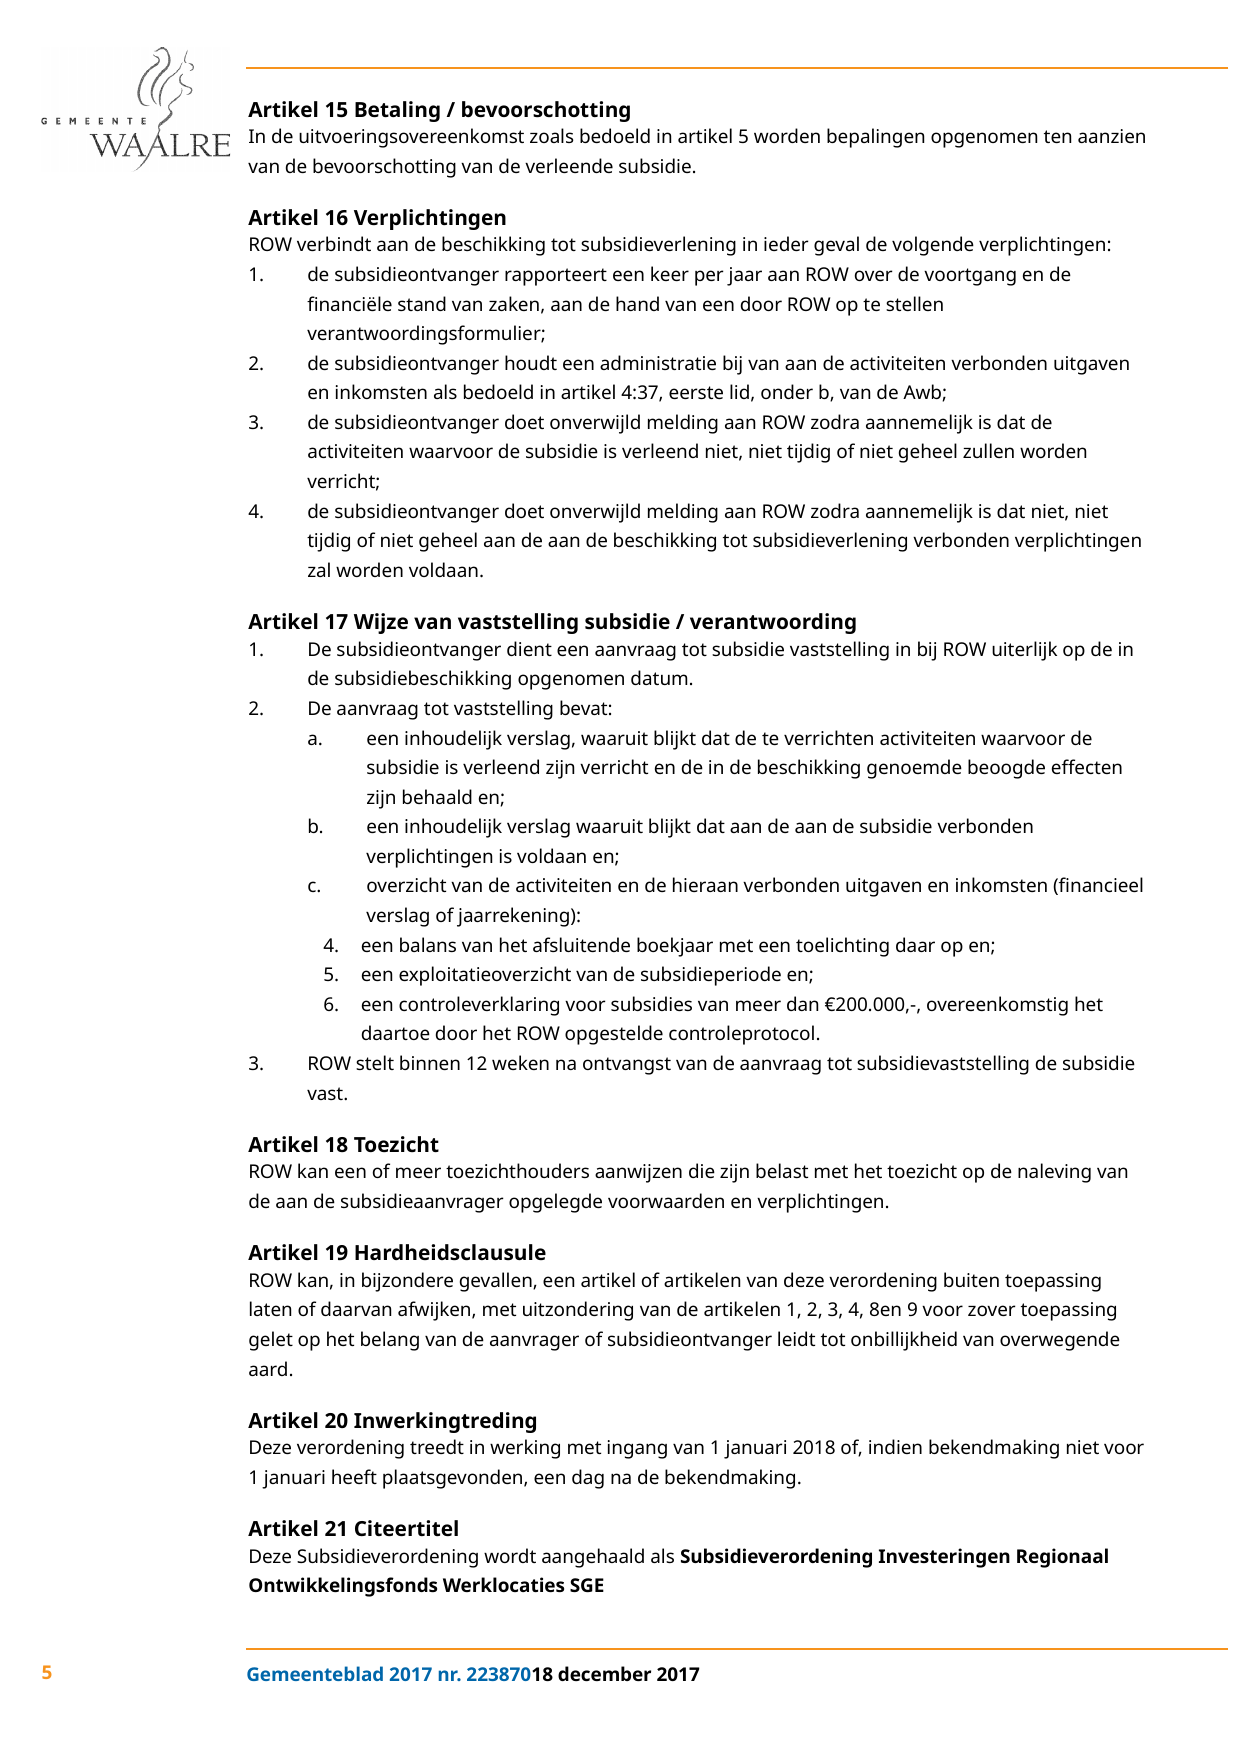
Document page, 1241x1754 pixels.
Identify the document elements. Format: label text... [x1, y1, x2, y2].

text ROW kan een of meer toezichthouders aanwijzen die zijn belast met het toezicht op de naleving van de aan de subsidieaanvrager opgelegde voorwaarden en verplichtingen. [248, 1158, 1152, 1214]
list een balans van het afsluitende boekjaar met een toelichting daar op en; [323, 932, 1152, 957]
list een controleverklaring voor subsidies van meer dan €200.000,-, overeenkomstig het daartoe door het ROW opgestelde controleprotocol. [323, 991, 1152, 1046]
text Deze verordening treedt in werking met ingang van 1 januari 2018 of, indien bekendmaking niet voor 1 januari heeft plaatsgevonden, een dag na de bekendmaking. [248, 1434, 1152, 1490]
list een inhoudelijk verslag waaruit blijkt dat aan de aan de subsidie verbonden verplichtingen is voldaan en; [307, 813, 1152, 869]
text Artikel 20 Inwerkingtreding [248, 1406, 1152, 1434]
text ROW verbindt aan de beschikking tot subsidieverlening in ieder geval de volgende verplichtingen: [248, 232, 1152, 257]
list de subsidieontvanger rapporteert een keer per jaar aan ROW over de voortgang en de financiële stand van zaken, aan de hand van een door ROW op te stellen verantwoordingsformulier; [248, 261, 1152, 346]
list overzicht van de activiteiten en de hieraan verbonden uitgaven en inkomsten (financieel verslag of jaarrekening): [307, 873, 1152, 928]
text Artikel 17 Wijze van vaststelling subsidie / verantwoording [248, 607, 1152, 636]
text ROW kan, in bijzondere gevallen, een artikel of artikelen van deze verordening buiten toepassing laten of daarvan afwijken, met uitzondering van de artikelen 1, 2, 3, 4, 8en 9 voor zover toepassing gelet op het belang van de aanvrager of subsidieontvanger leidt tot onbillijkheid van overwegende aard. [248, 1267, 1152, 1381]
picture [41, 47, 231, 172]
text Deze Subsidieverordening wordt aangehaald als Subsidieverordening Investeringen Regionaal Ontwikkelingsfonds Werklocaties SGE [248, 1543, 1152, 1598]
list de subsidieontvanger houdt een administratie bij van aan de activiteiten verbonden uitgaven en inkomsten als bedoeld in artikel 4:37, eerste lid, onder b, van de Awb; [248, 350, 1152, 405]
list de subsidieontvanger doet onverwijld melding aan ROW zodra aannemelijk is dat de activiteiten waarvoor de subsidie is verleend niet, niet tijdig of niet geheel zullen worden verricht; [248, 409, 1152, 494]
text Artikel 18 Toezicht [248, 1130, 1152, 1158]
list ROW stelt binnen 12 weken na ontvangst van de aanvraag tot subsidievaststelling de subsidie vast. [248, 1050, 1152, 1105]
text In de uitvoeringsovereenkomst zoals bedoeld in artikel 5 worden bepalingen opgenomen ten aanzien van de bevoorschotting van de verleende subsidie. [248, 123, 1152, 178]
list de subsidieontvanger doet onverwijld melding aan ROW zodra aannemelijk is dat niet, niet tijdig of niet geheel aan de aan de beschikking tot subsidieverlening verbonden verplichtingen zal worden voldaan. [248, 498, 1152, 583]
text Artikel 19 Hardheidsclausule [248, 1238, 1152, 1267]
list een exploitatieoverzicht van de subsidieperiode en; [323, 961, 1152, 987]
text Artikel 16 Verplichtingen [248, 203, 1152, 232]
text Artikel 21 Citeertitel [248, 1514, 1152, 1543]
list De subsidieontvanger dient een aanvraag tot subsidie vaststelling in bij ROW uiterlijk op de in de subsidiebeschikking opgenomen datum. [248, 636, 1152, 691]
text Artikel 15 Betaling / bevoorschotting [248, 95, 1152, 123]
list De aanvraag tot vaststelling bevat: [248, 695, 1152, 721]
list een inhoudelijk verslag, waaruit blijkt dat de te verrichten activiteiten waarvoor de subsidie is verleend zijn verricht en de in de beschikking genoemde beoogde effecten zijn behaald en; [307, 725, 1152, 809]
